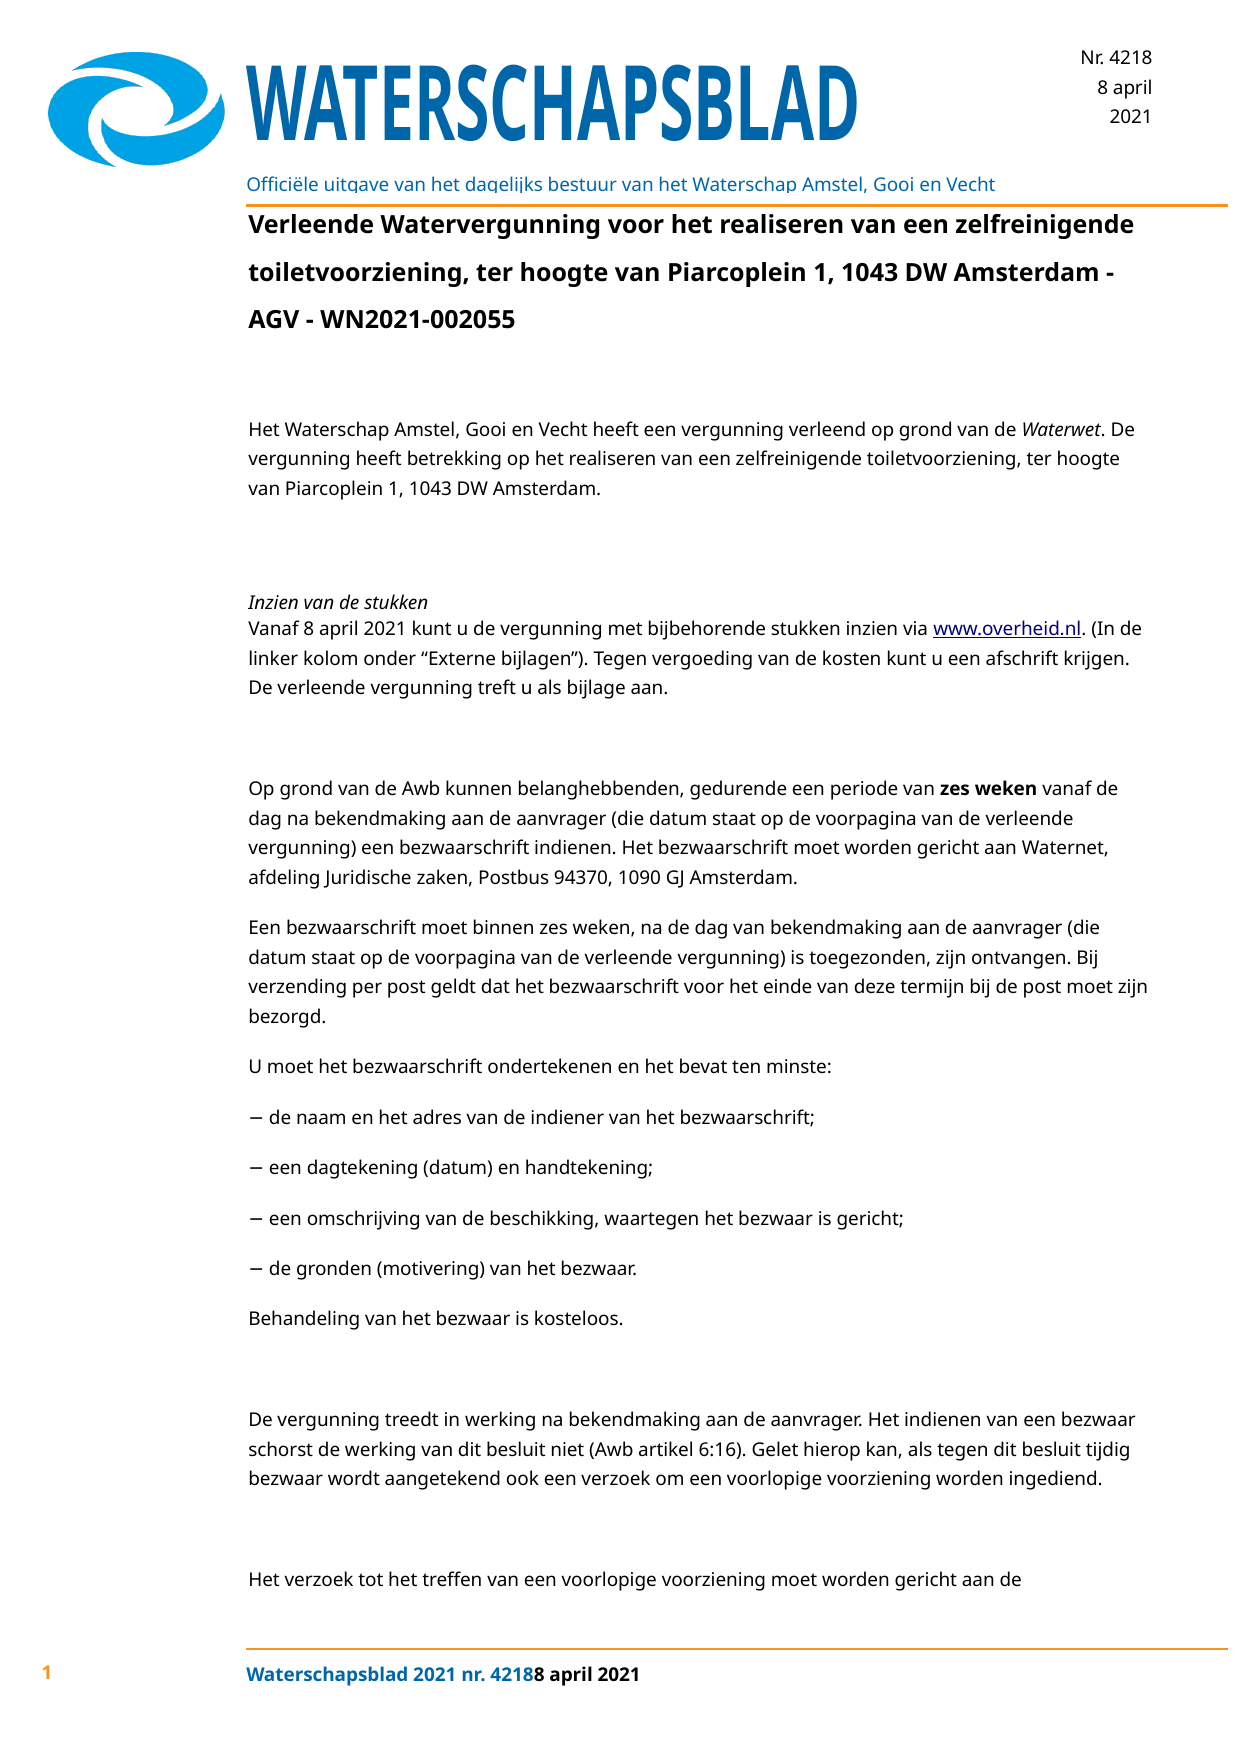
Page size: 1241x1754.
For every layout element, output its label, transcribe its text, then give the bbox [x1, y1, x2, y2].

text Vanaf 8 april 2021 kunt u de vergunning met bijbehorende stukken inzien via www.overheid.nl. (In de linker kolom onder “Externe bijlagen”). Tegen vergoeding van de kosten kunt u een afschrift krijgen. De verleende vergunning treft u als bijlage aan. [248, 615, 1152, 700]
text U moet het bezwaarschrift ondertekenen en het bevat ten minste: [248, 1053, 1152, 1079]
text − de gronden (motivering) van het bezwaar. [248, 1255, 1152, 1281]
text Op grond van de Awb kunnen belanghebbenden, gedurende een periode van zes weken vanaf de dag na bekendmaking aan de aanvrager (die datum staat op de voorpagina van de verleende vergunning) een bezwaarschrift indienen. Het bezwaarschrift moet worden gericht aan Waternet, afdeling Juridische zaken, Postbus 94370, 1090 GJ Amsterdam. [248, 775, 1152, 890]
text − een omschrijving van de beschikking, waartegen het bezwaar is gericht; [248, 1205, 1152, 1231]
text − een dagtekening (datum) en handtekening; [248, 1154, 1152, 1180]
text De vergunning treedt in werking na bekendmaking aan de aanvrager. Het indienen van een bezwaar schorst de werking van dit besluit niet (Awb artikel 6:16). Gelet hierop kan, als tegen dit besluit tijdig bezwaar wordt aangetekend ook een verzoek om een voorlopige voorziening worden ingediend. [248, 1406, 1152, 1491]
text Behandeling van het bezwaar is kosteloos. [248, 1306, 1152, 1331]
text Het Waterschap Amstel, Gooi en Vecht heeft een vergunning verleend op grond van de Waterwet. De vergunning heeft betrekking op het realiseren van een zelfreinigende toiletvoorziening, ter hoogte van Piarcoplein 1, 1043 DW Amsterdam. [248, 416, 1152, 501]
picture [41, 47, 231, 172]
text Een bezwaarschrift moet binnen zes weken, na de dag van bekendmaking aan de aanvrager (die datum staat op de voorpagina van de verleende vergunning) is toegezonden, zijn ontvangen. Bij verzending per post geldt dat het bezwaarschrift voor het einde van deze termijn bij de post moet zijn bezorgd. [248, 914, 1152, 1029]
text Inzien van de stukken [248, 589, 1152, 615]
text Verleende Watervergunning voor het realiseren van een zelfreinigende toiletvoorziening, ter hoogte van Piarcoplein 1, 1043 DW Amsterdam - AGV - WN2021-002055 [248, 207, 1152, 336]
text − de naam en het adres van de indiener van het bezwaarschrift; [248, 1104, 1152, 1130]
text Het verzoek tot het treffen van een voorlopige voorziening moet worden gericht aan de [248, 1566, 1152, 1592]
